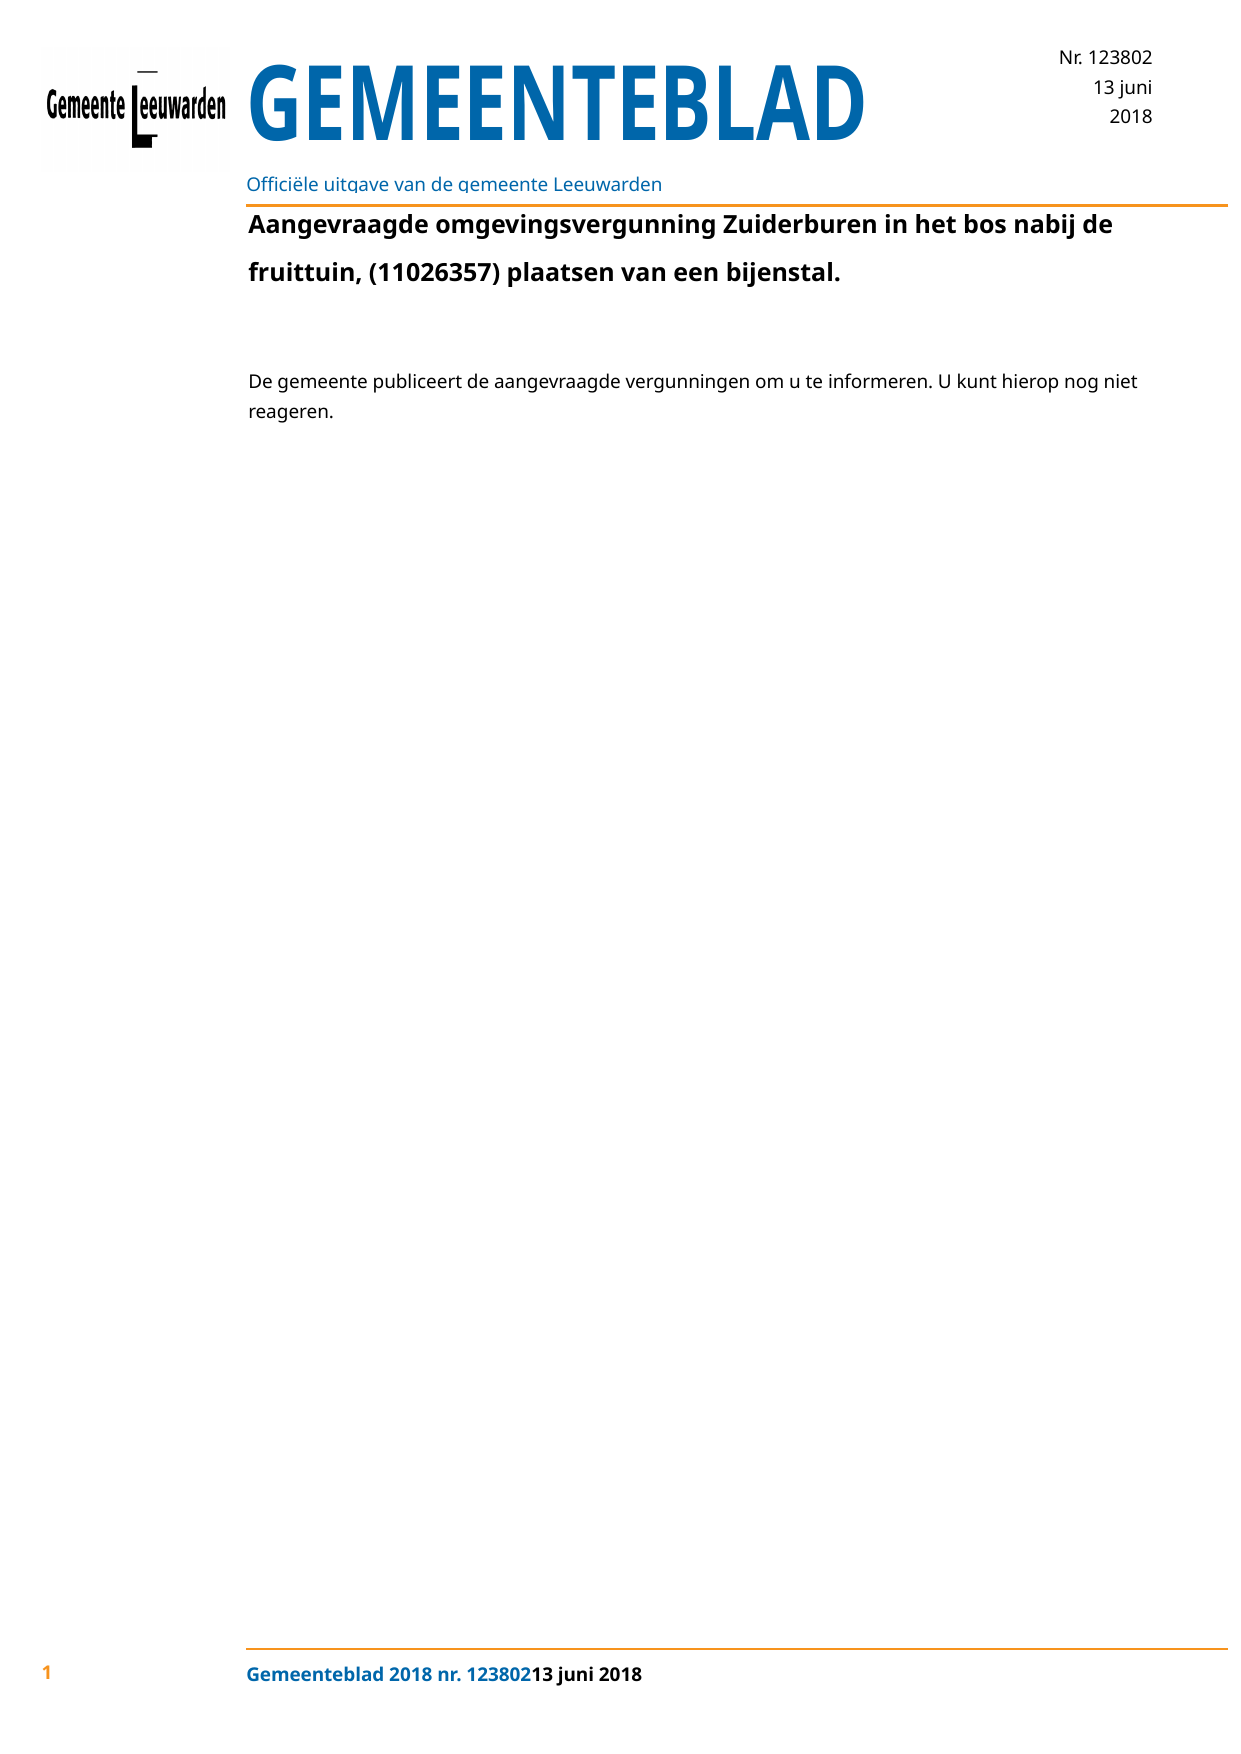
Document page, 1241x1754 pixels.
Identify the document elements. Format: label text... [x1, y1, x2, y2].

picture [41, 47, 231, 172]
text Aangevraagde omgevingsvergunning Zuiderburen in het bos nabij de fruittuin, (11026357) plaatsen van een bijenstal. [248, 207, 1152, 288]
text De gemeente publiceert de aangevraagde vergunningen om u te informeren. U kunt hierop nog niet reageren. [248, 368, 1152, 424]
